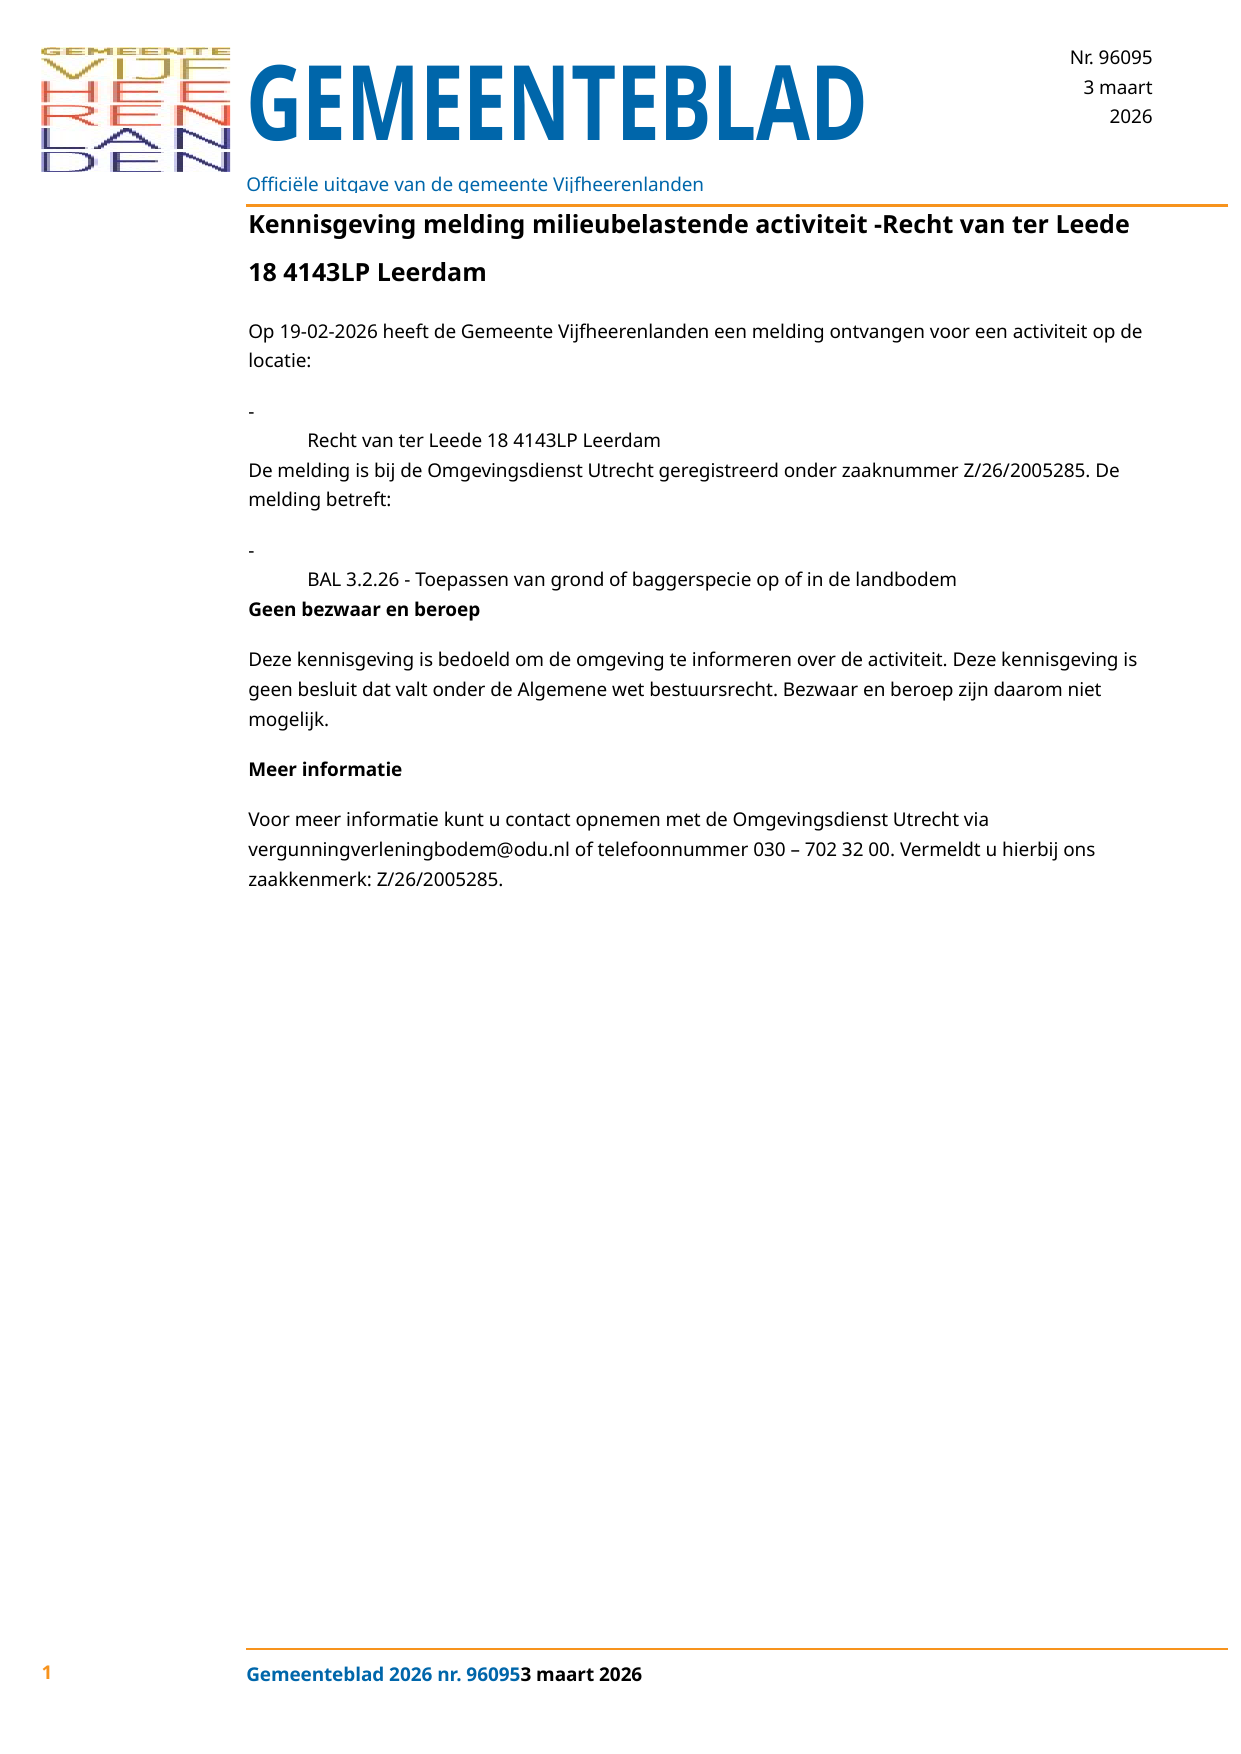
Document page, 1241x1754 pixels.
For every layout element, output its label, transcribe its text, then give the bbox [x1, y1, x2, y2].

text Voor meer informatie kunt u contact opnemen met de Omgevingsdienst Utrecht via vergunningverleningbodem@odu.nl of telefoonnummer 030 – 702 32 00. Vermeldt u hierbij ons zaakkenmerk: Z/26/2005285. [248, 807, 1152, 892]
text De melding is bij de Omgevingsdienst Utrecht geregistreerd onder zaaknummer Z/26/2005285. De melding betreft: [248, 457, 1152, 512]
list BAL 3.2.26 - Toepassen van grond of baggerspecie op of in de landbodem [248, 567, 1152, 592]
list Recht van ter Leede 18 4143LP Leerdam [248, 427, 1152, 453]
text Kennisgeving melding milieubelastende activiteit -Recht van ter Leede 18 4143LP Leerdam [248, 207, 1152, 288]
picture [41, 47, 231, 172]
text Meer informatie [248, 756, 1152, 782]
text Deze kennisgeving is bedoeld om de omgeving te informeren over de activiteit. Deze kennisgeving is geen besluit dat valt onder de Algemene wet bestuursrecht. Bezwaar en beroep zijn daarom niet mogelijk. [248, 647, 1152, 732]
text Geen bezwaar en beroep [248, 596, 1152, 622]
text Op 19-02-2026 heeft de Gemeente Vijfheerenlanden een melding ontvangen voor een activiteit op de locatie: [248, 318, 1152, 373]
